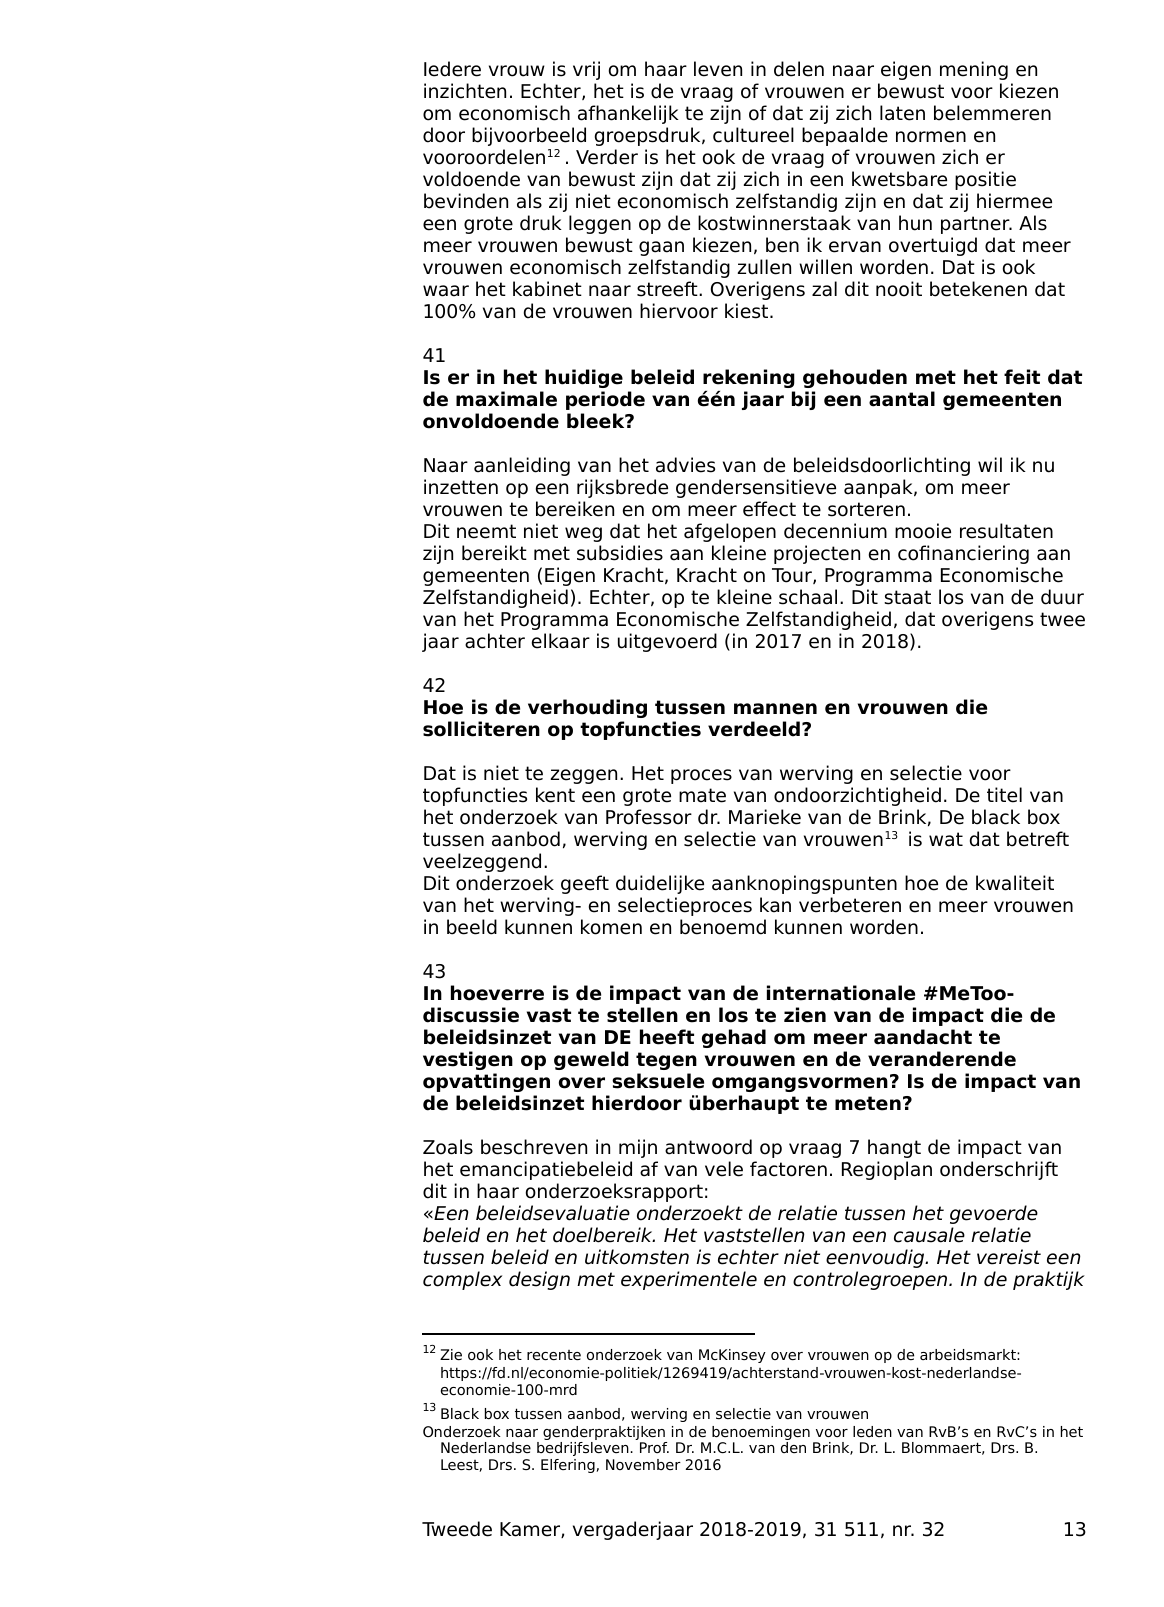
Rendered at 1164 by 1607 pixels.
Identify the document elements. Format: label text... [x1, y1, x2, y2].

text Dit onderzoek geeft duidelijke aanknopingspunten hoe de kwaliteit van het werving- en selectieproces kan verbeteren en meer vrouwen in beeld kunnen komen en benoemd kunnen worden. [422, 873, 1087, 939]
text Black box tussen aanbod, werving en selectie van vrouwen [422, 1402, 1087, 1424]
text Dat is niet te zeggen. Het proces van werving en selectie voor topfuncties kent een grote mate van ondoorzichtigheid. De titel van het onderzoek van Professor dr. Marieke van de Brink, De black box tussen aanbod, werving en selectie van vrouwen is wat dat betreft veelzeggend. [422, 763, 1087, 873]
text Hoe is de verhouding tussen mannen en vrouwen die solliciteren op topfuncties verdeeld? [422, 697, 1087, 741]
text Dit neemt niet weg dat het afgelopen decennium mooie resultaten zijn bereikt met subsidies aan kleine projecten en cofinanciering aan gemeenten (Eigen Kracht, Kracht on Tour, Programma Economische Zelfstandigheid). Echter, op te kleine schaal. Dit staat los van de duur van het Programma Economische Zelfstandigheid, dat overigens twee jaar achter elkaar is uitgevoerd (in 2017 en in 2018). [422, 521, 1087, 653]
text 41 [422, 345, 1087, 367]
text Naar aanleiding van het advies van de beleidsdoorlichting wil ik nu inzetten op een rijksbrede gendersensitieve aanpak, om meer vrouwen te bereiken en om meer effect te sorteren. [422, 455, 1087, 521]
text Is er in het huidige beleid rekening gehouden met het feit dat de maximale periode van één jaar bij een aantal gemeenten onvoldoende bleek? [422, 367, 1087, 433]
text Zie ook het recente onderzoek van McKinsey over vrouwen op de arbeidsmarkt: https://fd.nl/economie-politiek/1269419/achterstand-vrouwen-kost-nederlandse-economie-100-mrd [422, 1343, 1087, 1399]
text «Een beleidsevaluatie onderzoekt de relatie tussen het gevoerde beleid en het doelbereik. Het vaststellen van een causale relatie tussen beleid en uitkomsten is echter niet eenvoudig. Het vereist een complex design met experimentele en controlegroepen. In de praktijk [422, 1203, 1087, 1291]
text In hoeverre is de impact van de internationale #MeToo-discussie vast te stellen en los te zien van de impact die de beleidsinzet van DE heeft gehad om meer aandacht te vestigen op geweld tegen vrouwen en de veranderende opvattingen over seksuele omgangsvormen? Is de impact van de beleidsinzet hierdoor überhaupt te meten? [422, 983, 1087, 1115]
text Onderzoek naar genderpraktijken in de benoemingen voor leden van RvB’s en RvC’s in het Nederlandse bedrijfsleven. Prof. Dr. M.C.L. van den Brink, Dr. L. Blommaert, Drs. B. Leest, Drs. S. Elfering, November 2016 [422, 1424, 1087, 1474]
text Iedere vrouw is vrij om haar leven in delen naar eigen mening en inzichten. Echter, het is de vraag of vrouwen er bewust voor kiezen om economisch afhankelijk te zijn of dat zij zich laten belemmeren door bijvoorbeeld groepsdruk, cultureel bepaalde normen en vooroordelen. Verder is het ook de vraag of vrouwen zich er voldoende van bewust zijn dat zij zich in een kwetsbare positie bevinden als zij niet economisch zelfstandig zijn en dat zij hiermee een grote druk leggen op de kostwinnerstaak van hun partner. Als meer vrouwen bewust gaan kiezen, ben ik ervan overtuigd dat meer vrouwen economisch zelfstandig zullen willen worden. Dat is ook waar het kabinet naar streeft. Overigens zal dit nooit betekenen dat 100% van de vrouwen hiervoor kiest. [422, 59, 1087, 323]
text 43 [422, 961, 1087, 983]
text Zoals beschreven in mijn antwoord op vraag 7 hangt de impact van het emancipatiebeleid af van vele factoren. Regioplan onderschrijft dit in haar onderzoeksrapport: [422, 1137, 1087, 1203]
text 42 [422, 675, 1087, 697]
